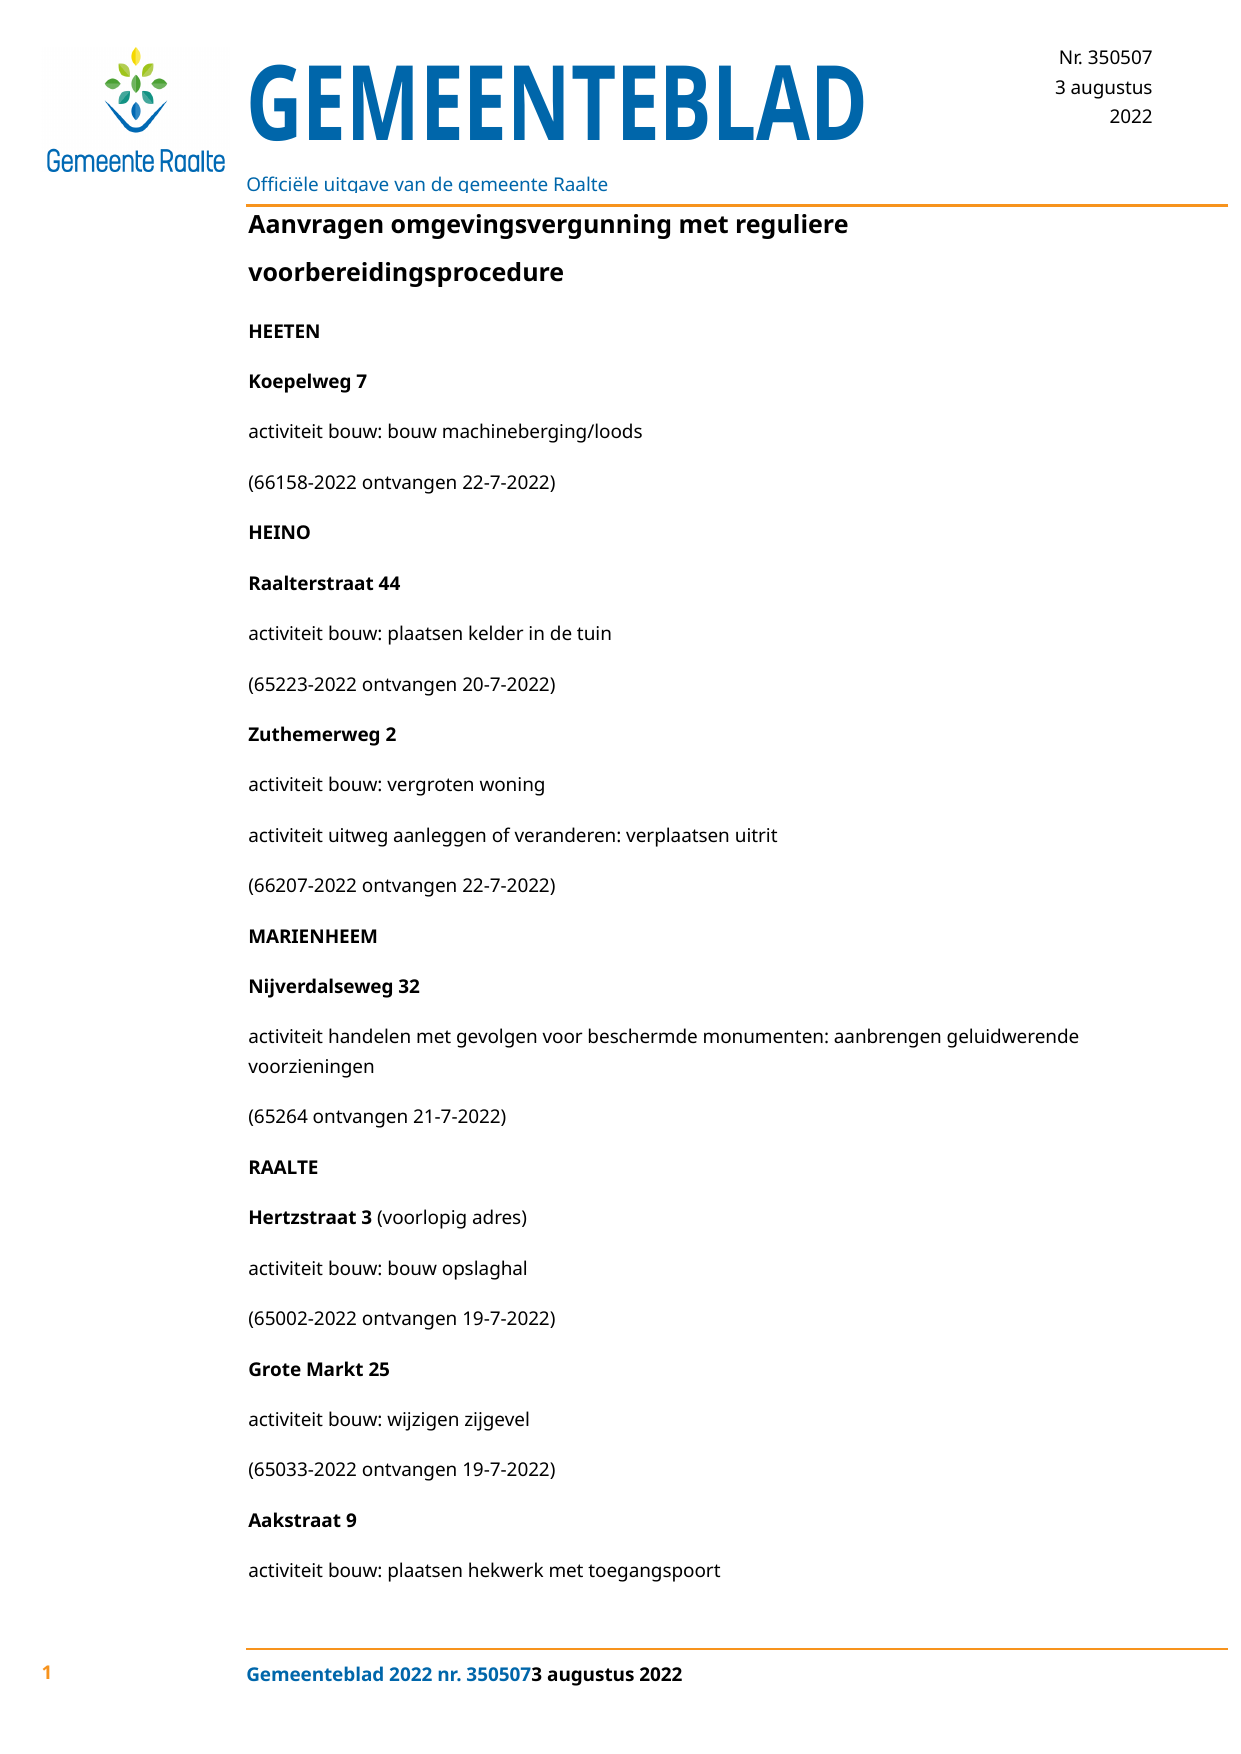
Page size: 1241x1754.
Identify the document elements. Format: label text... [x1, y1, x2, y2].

text activiteit bouw: plaatsen hekwerk met toegangspoort [248, 1557, 1152, 1583]
text HEETEN [248, 318, 1152, 344]
text activiteit bouw: wijzigen zijgevel [248, 1406, 1152, 1432]
text Zuthemerweg 2 [248, 721, 1152, 747]
text (65033-2022 ontvangen 19-7-2022) [248, 1457, 1152, 1482]
text activiteit bouw: plaatsen kelder in de tuin [248, 620, 1152, 646]
text activiteit bouw: bouw machineberging/loods [248, 419, 1152, 444]
text (65002-2022 ontvangen 19-7-2022) [248, 1305, 1152, 1331]
text RAALTE [248, 1154, 1152, 1180]
text Aakstraat 9 [248, 1507, 1152, 1533]
text MARIENHEEM [248, 923, 1152, 949]
text Aanvragen omgevingsvergunning met reguliere voorbereidingsprocedure [248, 207, 1152, 288]
picture [41, 47, 231, 172]
text Nijverdalseweg 32 [248, 973, 1152, 999]
text Koepelweg 7 [248, 368, 1152, 394]
text (66158-2022 ontvangen 22-7-2022) [248, 469, 1152, 495]
text Raalterstraat 44 [248, 570, 1152, 596]
text (65264 ontvangen 21-7-2022) [248, 1104, 1152, 1129]
text (65223-2022 ontvangen 20-7-2022) [248, 671, 1152, 697]
text activiteit bouw: vergroten woning [248, 772, 1152, 797]
text HEINO [248, 519, 1152, 545]
text Grote Markt 25 [248, 1356, 1152, 1382]
text Hertzstraat 3 (voorlopig adres) [248, 1204, 1152, 1230]
text (66207-2022 ontvangen 22-7-2022) [248, 872, 1152, 898]
text activiteit bouw: bouw opslaghal [248, 1255, 1152, 1281]
text activiteit handelen met gevolgen voor beschermde monumenten: aanbrengen geluidwerende voorzieningen [248, 1024, 1152, 1079]
text activiteit uitweg aanleggen of veranderen: verplaatsen uitrit [248, 822, 1152, 848]
